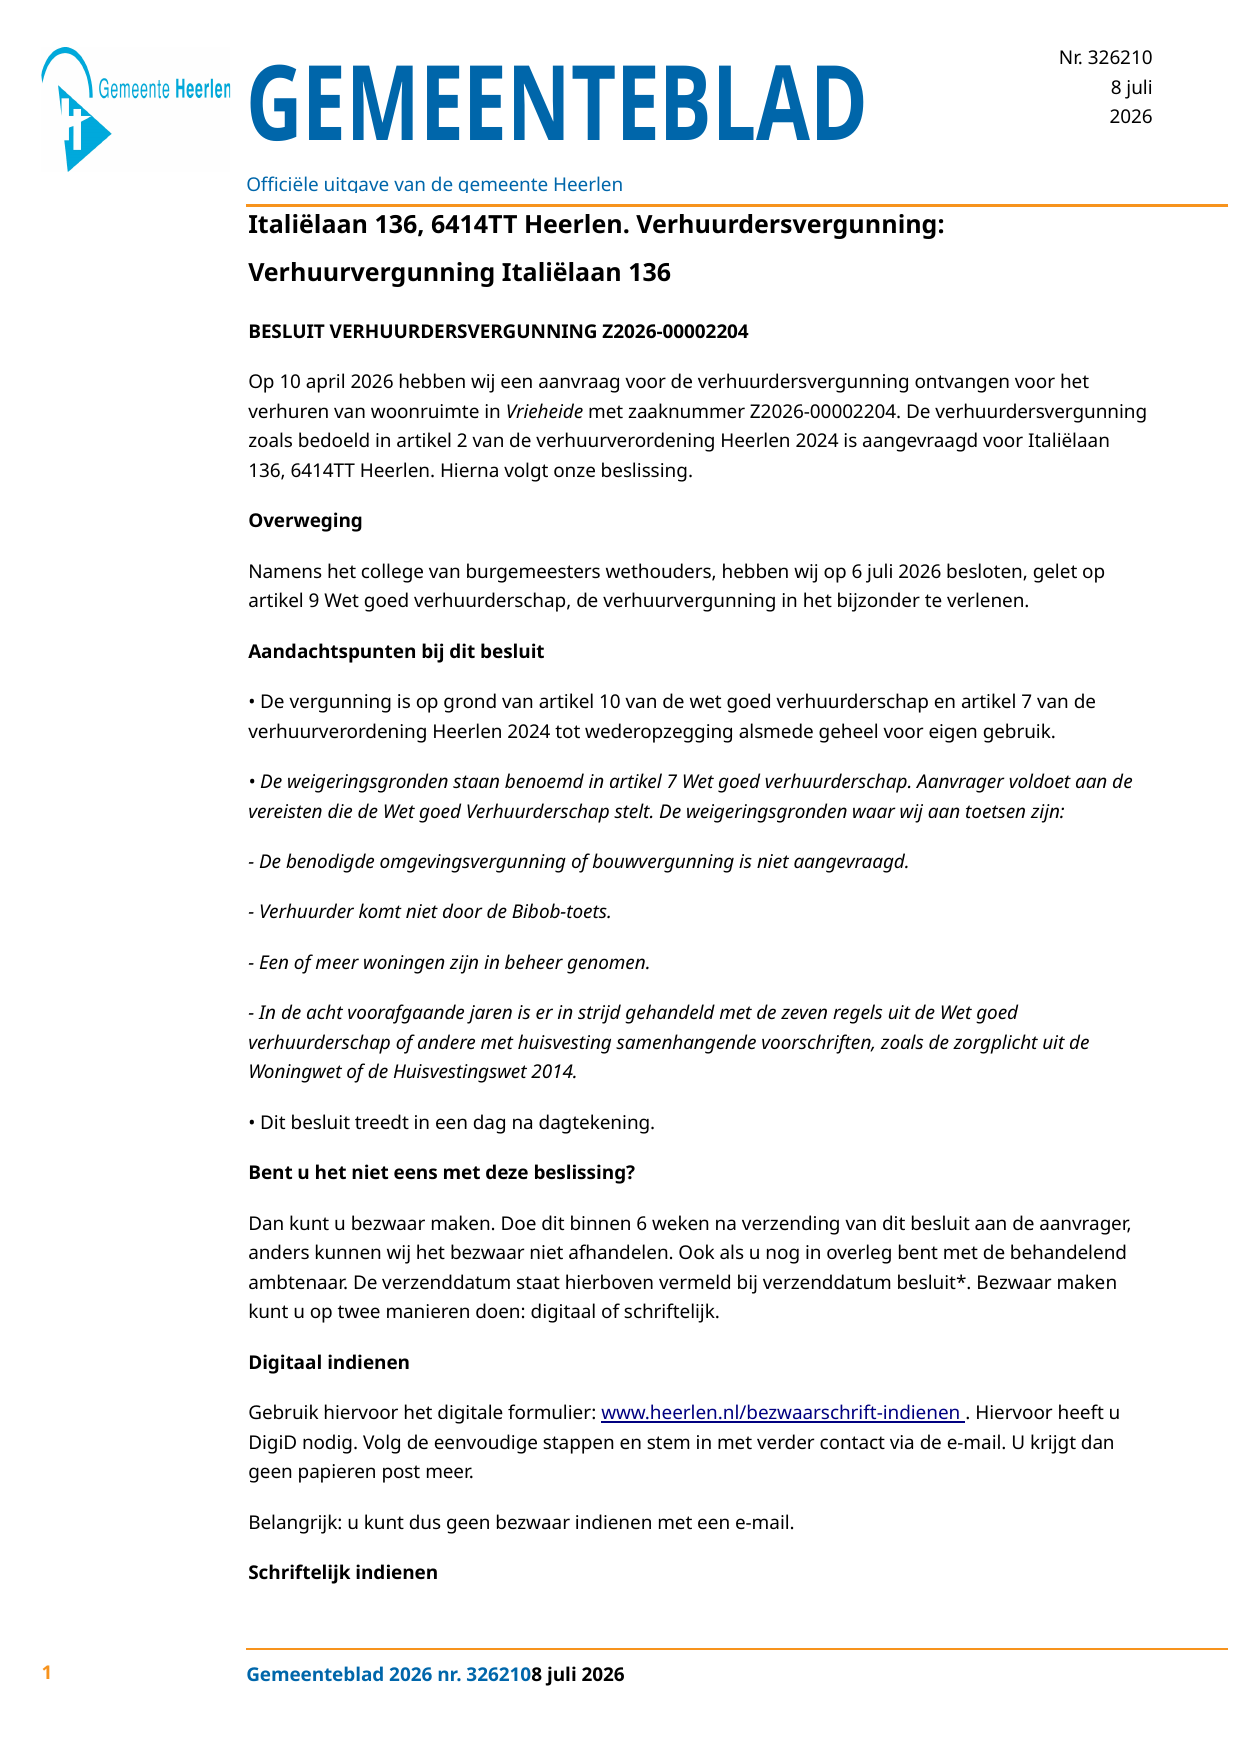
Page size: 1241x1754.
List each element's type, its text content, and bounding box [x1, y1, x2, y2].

text Digitaal indienen [248, 1349, 1152, 1375]
text Belangrijk: u kunt dus geen bezwaar indienen met een e-mail. [248, 1509, 1152, 1535]
picture [41, 47, 231, 172]
text • De vergunning is op grond van artikel 10 van de wet goed verhuurderschap en artikel 7 van de verhuurverordening Heerlen 2024 tot wederopzegging alsmede geheel voor eigen gebruik. [248, 688, 1152, 744]
text BESLUIT VERHUURDERSVERGUNNING Z2026-00002204 [248, 318, 1152, 344]
text - Een of meer woningen zijn in beheer genomen. [248, 949, 1152, 975]
text - De benodigde omgevingsvergunning of bouwvergunning is niet aangevraagd. [248, 848, 1152, 874]
text • Dit besluit treedt in een dag na dagtekening. [248, 1109, 1152, 1135]
text Aandachtspunten bij dit besluit [248, 638, 1152, 664]
text - In de acht voorafgaande jaren is er in strijd gehandeld met de zeven regels uit de Wet goed verhuurderschap of andere met huisvesting samenhangende voorschriften, zoals de zorgplicht uit de Woningwet of de Huisvestingswet 2014. [248, 999, 1152, 1084]
text Italiëlaan 136, 6414TT Heerlen. Verhuurdersvergunning: Verhuurvergunning Italiëlaan 136 [248, 207, 1152, 288]
text Gebruik hiervoor het digitale formulier: www.heerlen.nl/bezwaarschrift-indienen . Hiervoor heeft u DigiD nodig. Volg de eenvoudige stappen en stem in met verder contact via de e-mail. U krijgt dan geen papieren post meer. [248, 1399, 1152, 1484]
text Op 10 april 2026 hebben wij een aanvraag voor de verhuurdersvergunning ontvangen voor het verhuren van woonruimte in Vrieheide met zaaknummer Z2026-00002204. De verhuurdersvergunning zoals bedoeld in artikel 2 van de verhuurverordening Heerlen 2024 is aangevraagd voor Italiëlaan 136, 6414TT Heerlen. Hierna volgt onze beslissing. [248, 368, 1152, 483]
text Namens het college van burgemeesters wethouders, hebben wij op 6 juli 2026 besloten, gelet op artikel 9 Wet goed verhuurderschap, de verhuurvergunning in het bijzonder te verlenen. [248, 558, 1152, 613]
text Overweging [248, 507, 1152, 533]
text • De weigeringsgronden staan benoemd in artikel 7 Wet goed verhuurderschap. Aanvrager voldoet aan de vereisten die de Wet goed Verhuurderschap stelt. De weigeringsgronden waar wij aan toetsen zijn: [248, 768, 1152, 824]
text Schriftelijk indienen [248, 1559, 1152, 1585]
text Bent u het niet eens met deze beslissing? [248, 1159, 1152, 1185]
picture [41, 47, 59, 70]
text - Verhuurder komt niet door de Bibob-toets. [248, 899, 1152, 924]
text Dan kunt u bezwaar maken. Doe dit binnen 6 weken na verzending van dit besluit aan de aanvrager, anders kunnen wij het bezwaar niet afhandelen. Ook als u nog in overleg bent met de behandelend ambtenaar. De verzenddatum staat hierboven vermeld bij verzenddatum besluit*. Bezwaar maken kunt u op twee manieren doen: digitaal of schriftelijk. [248, 1210, 1152, 1324]
